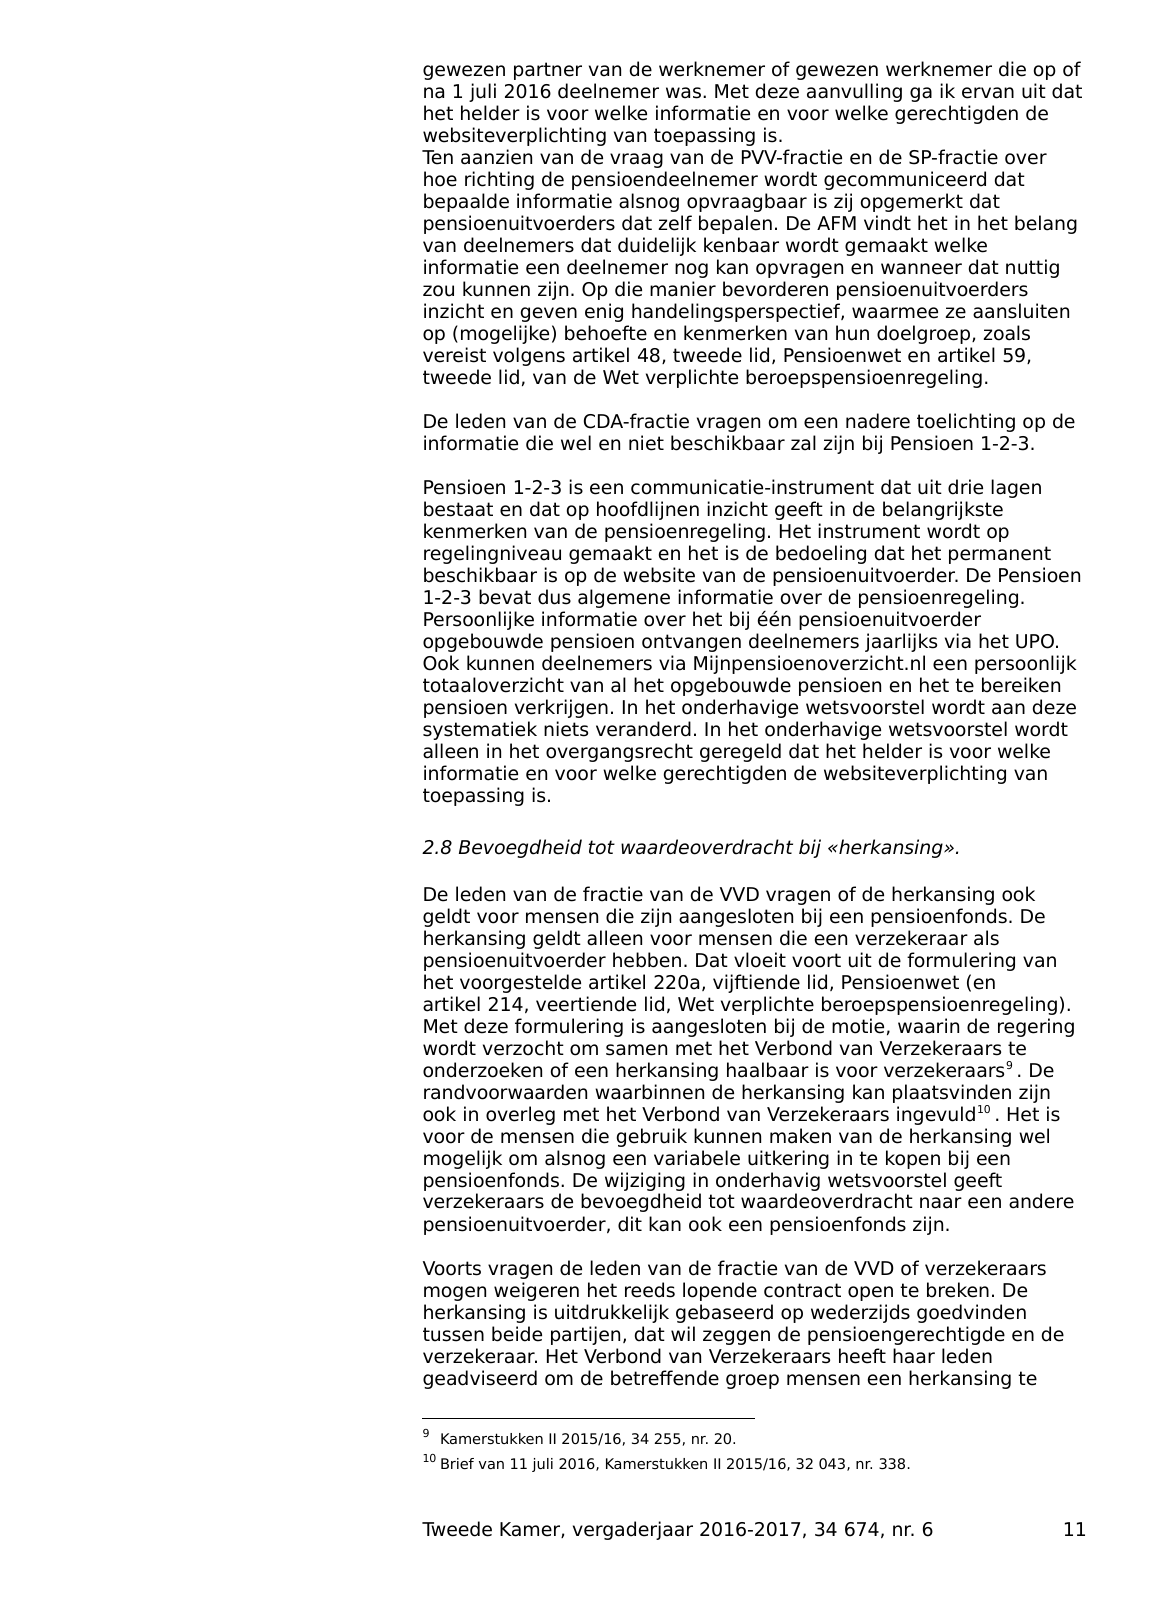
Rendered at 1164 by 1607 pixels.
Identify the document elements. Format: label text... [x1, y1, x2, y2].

subtitle 2.8 Bevoegdheid tot waardeoverdracht bij «herkansing». [422, 837, 1087, 859]
text Voorts vragen de leden van de fractie van de VVD of verzekeraars mogen weigeren het reeds lopende contract open te breken. De herkansing is uitdrukkelijk gebaseerd op wederzijds goedvinden tussen beide partijen, dat wil zeggen de pensioengerechtigde en de verzekeraar. Het Verbond van Verzekeraars heeft haar leden geadviseerd om de betreffende groep mensen een herkansing te [422, 1258, 1087, 1389]
text Brief van 11 juli 2016, Kamerstukken II 2015/16, 32 043, nr. 338. [422, 1452, 1087, 1474]
text Pensioen 1-2-3 is een communicatie-instrument dat uit drie lagen bestaat en dat op hoofdlijnen inzicht geeft in de belangrijkste kenmerken van de pensioenregeling. Het instrument wordt op regelingniveau gemaakt en het is de bedoeling dat het permanent beschikbaar is op de website van de pensioenuitvoerder. De Pensioen 1-2-3 bevat dus algemene informatie over de pensioenregeling. Persoonlijke informatie over het bij één pensioenuitvoerder opgebouwde pensioen ontvangen deelnemers jaarlijks via het UPO. Ook kunnen deelnemers via Mijnpensioenoverzicht.nl een persoonlijk totaaloverzicht van al het opgebouwde pensioen en het te bereiken pensioen verkrijgen. In het onderhavige wetsvoorstel wordt aan deze systematiek niets veranderd. In het onderhavige wetsvoorstel wordt alleen in het overgangsrecht geregeld dat het helder is voor welke informatie en voor welke gerechtigden de websiteverplichting van toepassing is. [422, 477, 1087, 807]
text Ten aanzien van de vraag van de PVV-fractie en de SP-fractie over hoe richting de pensioendeelnemer wordt gecommuniceerd dat bepaalde informatie alsnog opvraagbaar is zij opgemerkt dat pensioenuitvoerders dat zelf bepalen. De AFM vindt het in het belang van deelnemers dat duidelijk kenbaar wordt gemaakt welke informatie een deelnemer nog kan opvragen en wanneer dat nuttig zou kunnen zijn. Op die manier bevorderen pensioenuitvoerders inzicht en geven enig handelingsperspectief, waarmee ze aansluiten op (mogelijke) behoefte en kenmerken van hun doelgroep, zoals vereist volgens artikel 48, tweede lid, Pensioenwet en artikel 59, tweede lid, van de Wet verplichte beroepspensioenregeling. [422, 147, 1087, 389]
text gewezen partner van de werknemer of gewezen werknemer die op of na 1 juli 2016 deelnemer was. Met deze aanvulling ga ik ervan uit dat het helder is voor welke informatie en voor welke gerechtigden de websiteverplichting van toepassing is. [422, 59, 1087, 147]
text De leden van de fractie van de VVD vragen of de herkansing ook geldt voor mensen die zijn aangesloten bij een pensioenfonds. De herkansing geldt alleen voor mensen die een verzekeraar als pensioenuitvoerder hebben. Dat vloeit voort uit de formulering van het voorgestelde artikel 220a, vijftiende lid, Pensioenwet (en artikel 214, veertiende lid, Wet verplichte beroepspensioenregeling). Met deze formulering is aangesloten bij de motie, waarin de regering wordt verzocht om samen met het Verbond van Verzekeraars te onderzoeken of een herkansing haalbaar is voor verzekeraars. De randvoorwaarden waarbinnen de herkansing kan plaatsvinden zijn ook in overleg met het Verbond van Verzekeraars ingevuld. Het is voor de mensen die gebruik kunnen maken van de herkansing wel mogelijk om alsnog een variabele uitkering in te kopen bij een pensioenfonds. De wijziging in onderhavig wetsvoorstel geeft verzekeraars de bevoegdheid tot waardeoverdracht naar een andere pensioenuitvoerder, dit kan ook een pensioenfonds zijn. [422, 884, 1087, 1235]
text Kamerstukken II 2015/16, 34 255, nr. 20. [422, 1427, 1087, 1449]
text De leden van de CDA-fractie vragen om een nadere toelichting op de informatie die wel en niet beschikbaar zal zijn bij Pensioen 1-2-3. [422, 411, 1087, 455]
